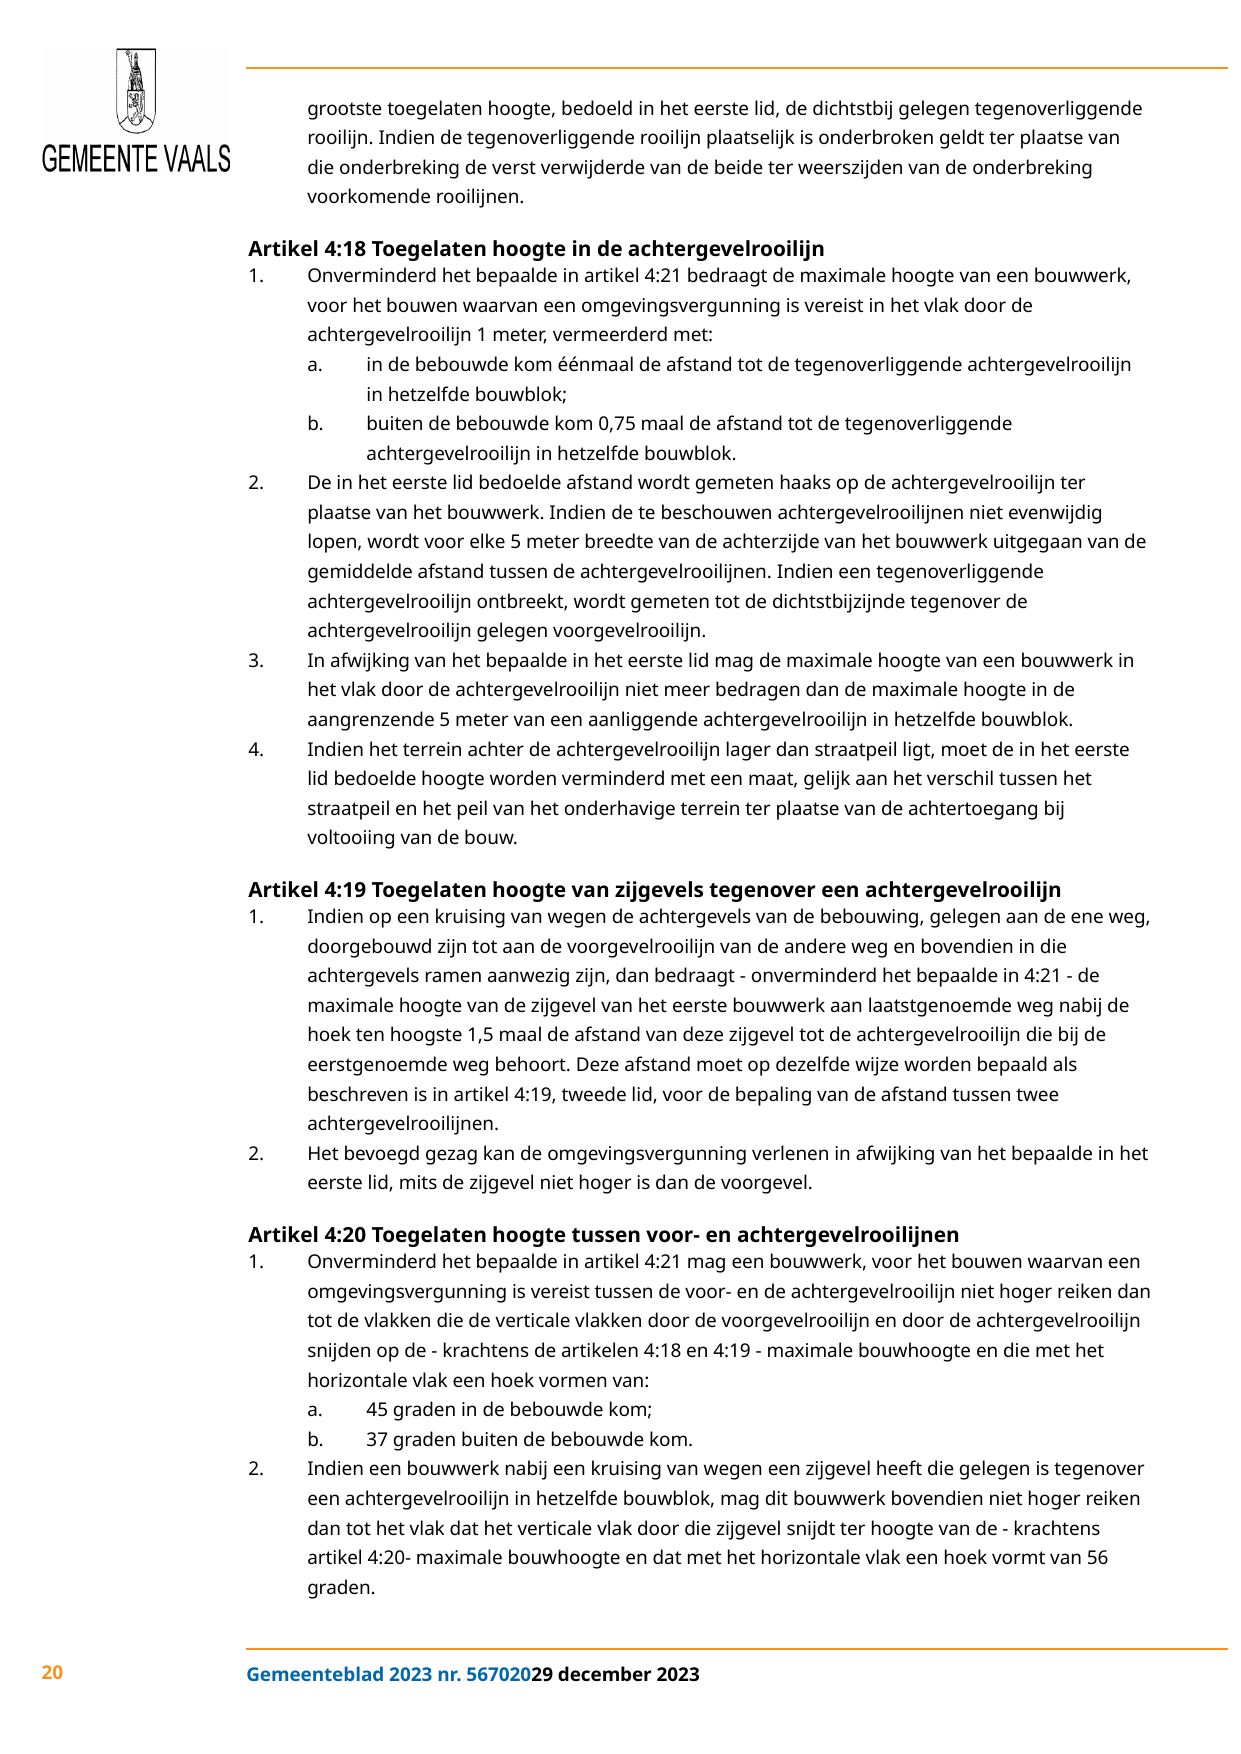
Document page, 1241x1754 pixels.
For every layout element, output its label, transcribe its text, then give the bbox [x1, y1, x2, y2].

list Het bevoegd gezag kan de omgevingsvergunning verlenen in afwijking van het bepaalde in het eerste lid, mits de zijgevel niet hoger is dan de voorgevel. [248, 1140, 1152, 1195]
list Indien op een kruising van wegen de achtergevels van de bebouwing, gelegen aan de ene weg, doorgebouwd zijn tot aan de voorgevelrooilijn van de andere weg en bovendien in die achtergevels ramen aanwezig zijn, dan bedraagt - onverminderd het bepaalde in 4:21 - de maximale hoogte van de zijgevel van het eerste bouwwerk aan laatstgenoemde weg nabij de hoek ten hoogste 1,5 maal de afstand van deze zijgevel tot de achtergevelrooilijn die bij de eerstgenoemde weg behoort. Deze afstand moet op dezelfde wijze worden bepaald als beschreven is in artikel 4:19, tweede lid, voor de bepaling van de afstand tussen twee achtergevelrooilijnen. [248, 903, 1152, 1136]
list In afwijking van het bepaalde in het eerste lid mag de maximale hoogte van een bouwwerk in het vlak door de achtergevelrooilijn niet meer bedragen dan de maximale hoogte in de aangrenzende 5 meter van een aanliggende achtergevelrooilijn in hetzelfde bouwblok. [248, 647, 1152, 732]
list 45 graden in de bebouwde kom; [307, 1396, 1152, 1422]
picture [41, 47, 231, 172]
list 37 graden buiten de bebouwde kom. [307, 1426, 1152, 1452]
list De in het eerste lid bedoelde afstand wordt gemeten haaks op de achtergevelrooilijn ter plaatse van het bouwwerk. Indien de te beschouwen achtergevelrooilijnen niet evenwijdig lopen, wordt voor elke 5 meter breedte van de achterzijde van het bouwwerk uitgegaan van de gemiddelde afstand tussen de achtergevelrooilijnen. Indien een tegenoverliggende achtergevelrooilijn ontbreekt, wordt gemeten tot de dichtstbijzijnde tegenover de achtergevelrooilijn gelegen voorgevelrooilijn. [248, 469, 1152, 643]
list buiten de bebouwde kom 0,75 maal de afstand tot de tegenoverliggende achtergevelrooilijn in hetzelfde bouwblok. [307, 410, 1152, 466]
list Onverminderd het bepaalde in artikel 4:21 bedraagt de maximale hoogte van een bouwwerk, voor het bouwen waarvan een omgevingsvergunning is vereist in het vlak door de achtergevelrooilijn 1 meter, vermeerderd met: [248, 262, 1152, 347]
list Indien het terrein achter de achtergevelrooilijn lager dan straatpeil ligt, moet de in het eerste lid bedoelde hoogte worden verminderd met een maat, gelijk aan het verschil tussen het straatpeil en het peil van het onderhavige terrein ter plaatse van de achtertoegang bij voltooiing van de bouw. [248, 736, 1152, 850]
list Onverminderd het bepaalde in artikel 4:21 mag een bouwwerk, voor het bouwen waarvan een omgevingsvergunning is vereist tussen de voor- en de achtergevelrooilijn niet hoger reiken dan tot de vlakken die de verticale vlakken door de voorgevelrooilijn en door de achtergevelrooilijn snijden op de - krachtens de artikelen 4:18 en 4:19 - maximale bouwhoogte en die met het horizontale vlak een hoek vormen van: [248, 1248, 1152, 1392]
text Artikel 4:19 Toegelaten hoogte van zijgevels tegenover een achtergevelrooilijn [248, 875, 1152, 903]
list in de bebouwde kom éénmaal de afstand tot de tegenoverliggende achtergevelrooilijn in hetzelfde bouwblok; [307, 351, 1152, 406]
list Indien een bouwwerk nabij een kruising van wegen een zijgevel heeft die gelegen is tegenover een achtergevelrooilijn in hetzelfde bouwblok, mag dit bouwwerk bovendien niet hoger reiken dan tot het vlak dat het verticale vlak door die zijgevel snijdt ter hoogte van de - krachtens artikel 4:20- maximale bouwhoogte en dat met het horizontale vlak een hoek vormt van 56 graden. [248, 1456, 1152, 1599]
text Artikel 4:20 Toegelaten hoogte tussen voor- en achtergevelrooilijnen [248, 1220, 1152, 1248]
list grootste toegelaten hoogte, bedoeld in het eerste lid, de dichtstbij gelegen tegenoverliggende rooilijn. Indien de tegenoverliggende rooilijn plaatselijk is onderbroken geldt ter plaatse van die onderbreking de verst verwijderde van de beide ter weerszijden van de onderbreking voorkomende rooilijnen. [248, 95, 1152, 209]
text Artikel 4:18 Toegelaten hoogte in de achtergevelrooilijn [248, 234, 1152, 262]
